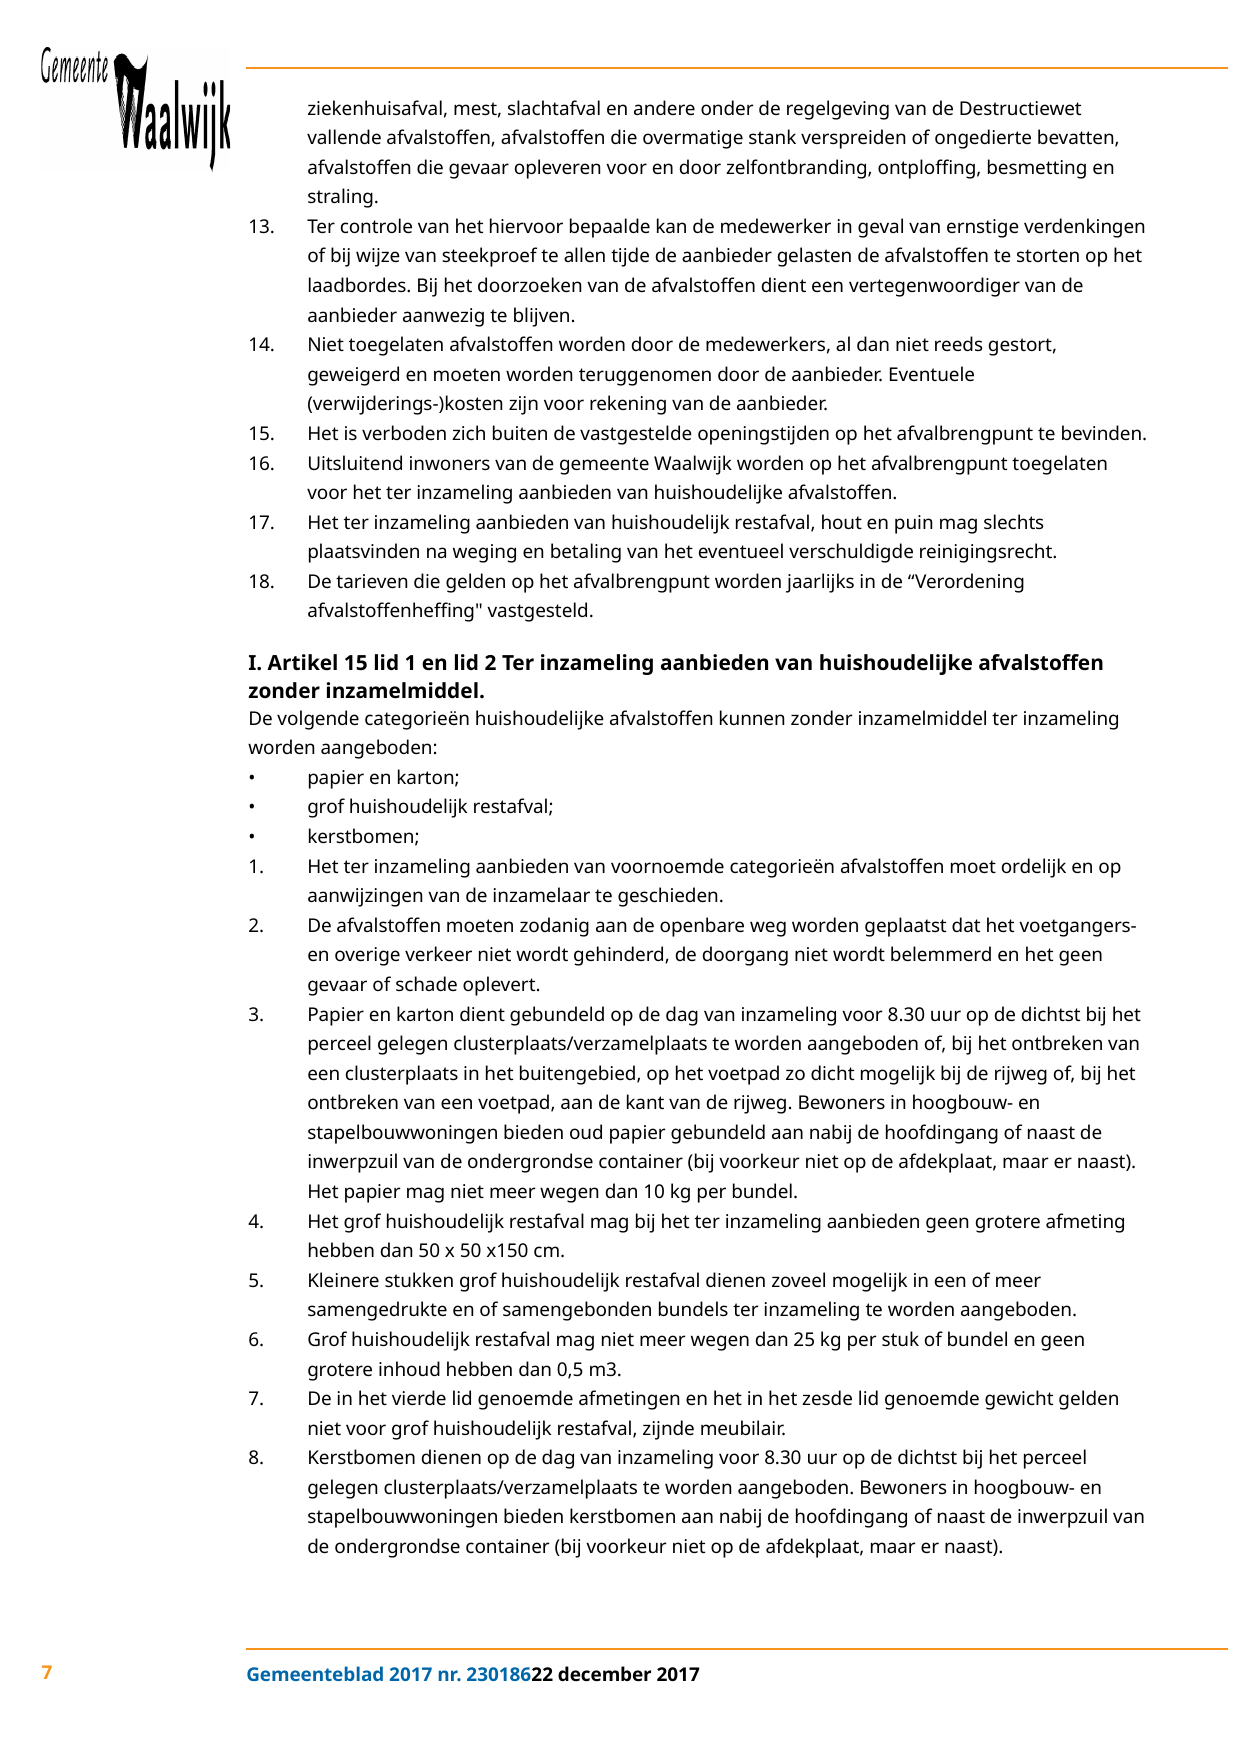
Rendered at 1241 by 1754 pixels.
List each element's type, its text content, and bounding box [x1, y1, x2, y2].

list Papier en karton dient gebundeld op de dag van inzameling voor 8.30 uur op de dichtst bij het perceel gelegen clusterplaats/verzamelplaats te worden aangeboden of, bij het ontbreken van een clusterplaats in het buitengebied, op het voetpad zo dicht mogelijk bij de rijweg of, bij het ontbreken van een voetpad, aan de kant van de rijweg. Bewoners in hoogbouw- en stapelbouwwoningen bieden oud papier gebundeld aan nabij de hoofdingang of naast de inwerpzuil van de ondergrondse container (bij voorkeur niet op de afdekplaat, maar er naast). Het papier mag niet meer wegen dan 10 kg per bundel. [248, 1001, 1152, 1204]
text De volgende categorieën huishoudelijke afvalstoffen kunnen zonder inzamelmiddel ter inzameling worden aangeboden: [248, 705, 1152, 760]
list kerstbomen; [248, 823, 1152, 849]
list Grof huishoudelijk restafval mag niet meer wegen dan 25 kg per stuk of bundel en geen grotere inhoud hebben dan 0,5 m3. [248, 1326, 1152, 1382]
list Het grof huishoudelijk restafval mag bij het ter inzameling aanbieden geen grotere afmeting hebben dan 50 x 50 x150 cm. [248, 1208, 1152, 1263]
text I. Artikel 15 lid 1 en lid 2 Ter inzameling aanbieden van huishoudelijke afvalstoffen zonder inzamelmiddel. [248, 648, 1152, 705]
list grof huishoudelijk restafval; [248, 794, 1152, 819]
picture [41, 47, 231, 172]
list Uitsluitend inwoners van de gemeente Waalwijk worden op het afvalbrengpunt toegelaten voor het ter inzameling aanbieden van huishoudelijke afvalstoffen. [248, 450, 1152, 505]
list De tarieven die gelden op het afvalbrengpunt worden jaarlijks in de “Verordening afvalstoffenheffing" vastgesteld. [248, 568, 1152, 623]
list Ter controle van het hiervoor bepaalde kan de medewerker in geval van ernstige verdenkingen of bij wijze van steekproef te allen tijde de aanbieder gelasten de afvalstoffen te storten op het laadbordes. Bij het doorzoeken van de afvalstoffen dient een vertegenwoordiger van de aanbieder aanwezig te blijven. [248, 213, 1152, 328]
list Het ter inzameling aanbieden van huishoudelijk restafval, hout en puin mag slechts plaatsvinden na weging en betaling van het eventueel verschuldigde reinigingsrecht. [248, 509, 1152, 564]
list De in het vierde lid genoemde afmetingen en het in het zesde lid genoemde gewicht gelden niet voor grof huishoudelijk restafval, zijnde meubilair. [248, 1385, 1152, 1441]
list De afvalstoffen moeten zodanig aan de openbare weg worden geplaatst dat het voetgangers- en overige verkeer niet wordt gehinderd, de doorgang niet wordt belemmerd en het geen gevaar of schade oplevert. [248, 912, 1152, 997]
list Niet toegelaten afvalstoffen worden door de medewerkers, al dan niet reeds gestort, geweigerd en moeten worden teruggenomen door de aanbieder. Eventuele (verwijderings-)kosten zijn voor rekening van de aanbieder. [248, 331, 1152, 416]
list papier en karton; [248, 764, 1152, 790]
list Het ter inzameling aanbieden van voornoemde categorieën afvalstoffen moet ordelijk en op aanwijzingen van de inzamelaar te geschieden. [248, 853, 1152, 908]
list Het is verboden zich buiten de vastgestelde openingstijden op het afvalbrengpunt te bevinden. [248, 420, 1152, 446]
list Kleinere stukken grof huishoudelijk restafval dienen zoveel mogelijk in een of meer samengedrukte en of samengebonden bundels ter inzameling te worden aangeboden. [248, 1267, 1152, 1322]
list ziekenhuisafval, mest, slachtafval en andere onder de regelgeving van de Destructiewet vallende afvalstoffen, afvalstoffen die overmatige stank verspreiden of ongedierte bevatten, afvalstoffen die gevaar opleveren voor en door zelfontbranding, ontploffing, besmetting en straling. [248, 95, 1152, 209]
list Kerstbomen dienen op de dag van inzameling voor 8.30 uur op de dichtst bij het perceel gelegen clusterplaats/verzamelplaats te worden aangeboden. Bewoners in hoogbouw- en stapelbouwwoningen bieden kerstbomen aan nabij de hoofdingang of naast de inwerpzuil van de ondergrondse container (bij voorkeur niet op de afdekplaat, maar er naast). [248, 1444, 1152, 1559]
